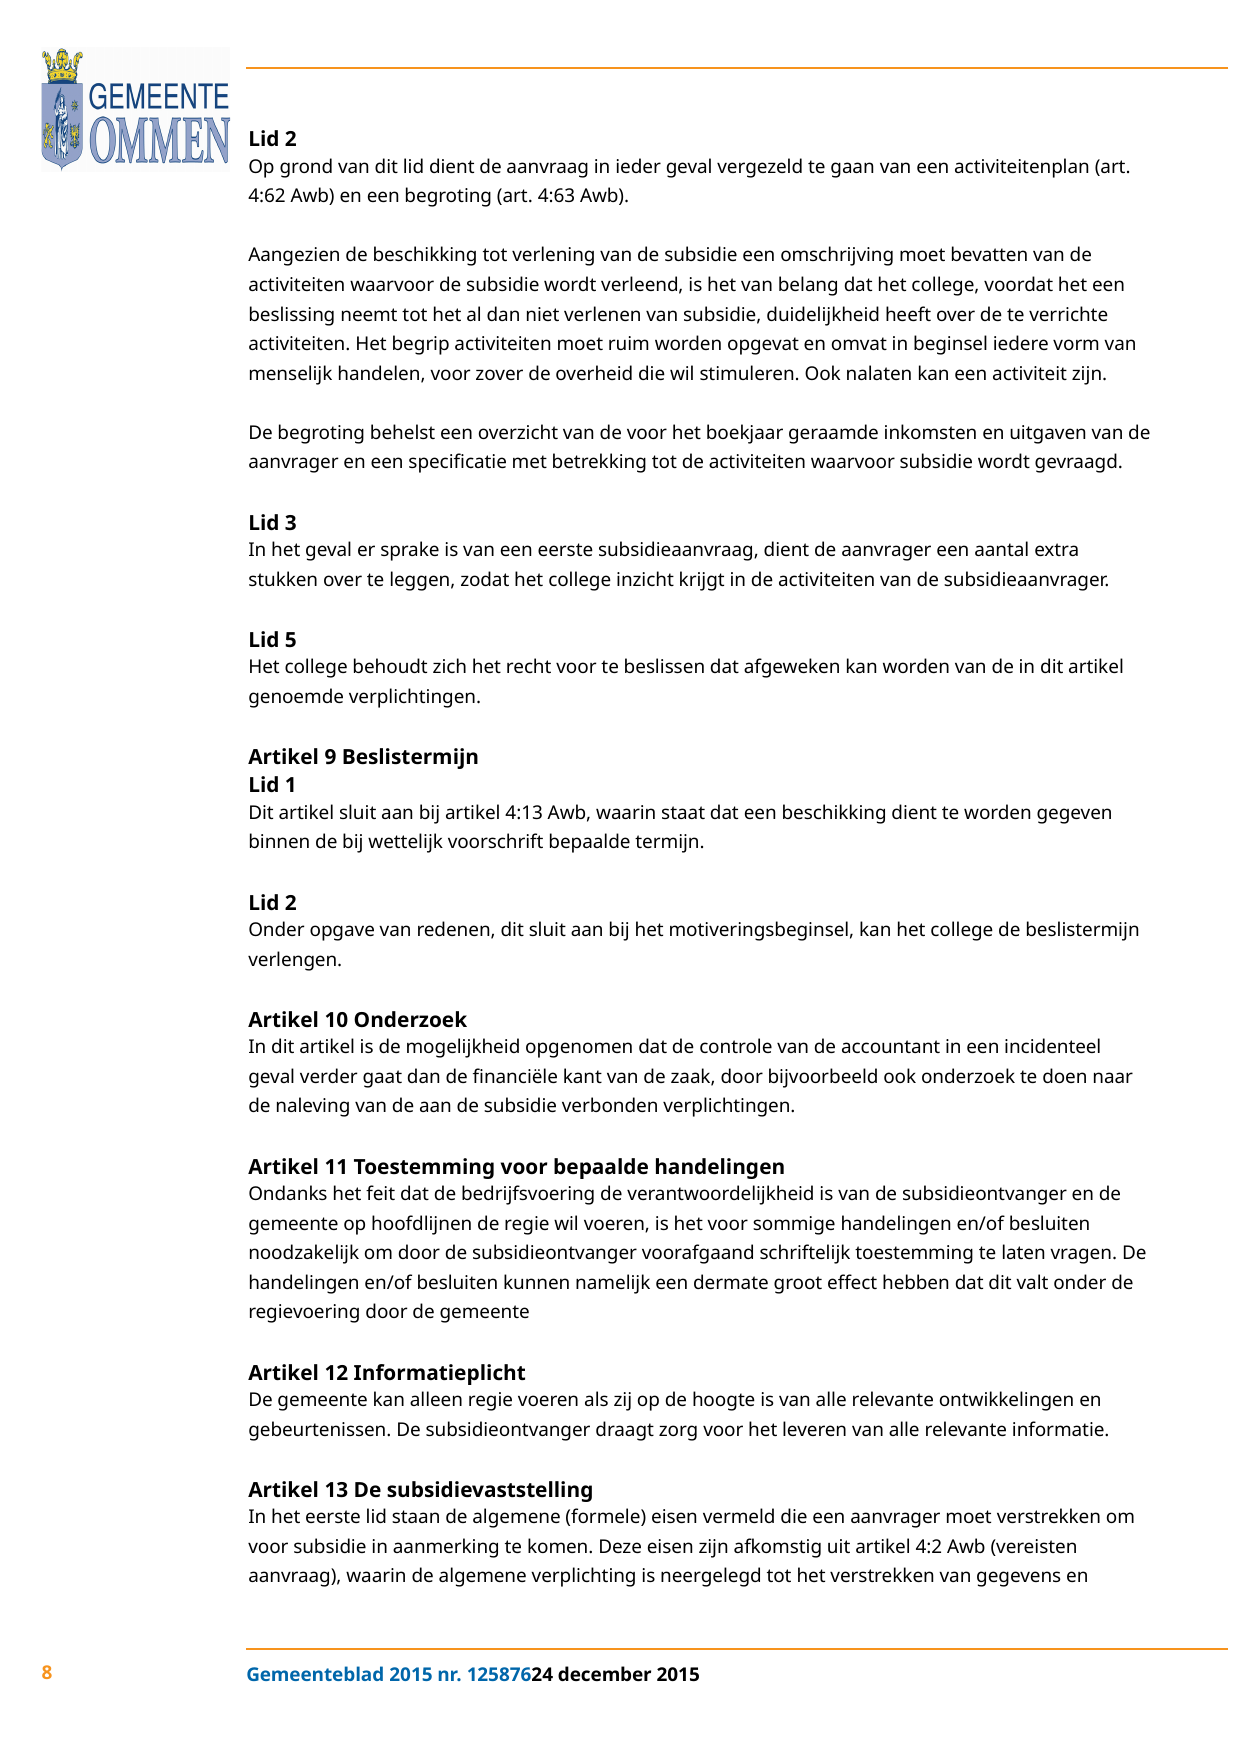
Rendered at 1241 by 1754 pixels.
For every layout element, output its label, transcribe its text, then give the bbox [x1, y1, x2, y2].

text Lid 5 [248, 625, 1152, 653]
text In het eerste lid staan de algemene (formele) eisen vermeld die een aanvrager moet verstrekken om voor subsidie in aanmerking te komen. Deze eisen zijn afkomstig uit artikel 4:2 Awb (vereisten aanvraag), waarin de algemene verplichting is neergelegd tot het verstrekken van gegevens en [248, 1503, 1152, 1588]
text Onder opgave van redenen, dit sluit aan bij het motiveringsbeginsel, kan het college de beslistermijn verlengen. [248, 916, 1152, 972]
text Lid 3 [248, 508, 1152, 536]
text In dit artikel is de mogelijkheid opgenomen dat de controle van de accountant in een incidenteel geval verder gaat dan de financiële kant van de zaak, door bijvoorbeeld ook onderzoek te doen naar de naleving van de aan de subsidie verbonden verplichtingen. [248, 1033, 1152, 1118]
text Artikel 11 Toestemming voor bepaalde handelingen [248, 1152, 1152, 1180]
text Aangezien de beschikking tot verlening van de subsidie een omschrijving moet bevatten van de activiteiten waarvoor de subsidie wordt verleend, is het van belang dat het college, voordat het een beslissing neemt tot het al dan niet verlenen van subsidie, duidelijkheid heeft over de te verrichte activiteiten. Het begrip activiteiten moet ruim worden opgevat en omvat in beginsel iedere vorm van menselijk handelen, voor zover de overheid die wil stimuleren. Ook nalaten kan een activiteit zijn. [248, 242, 1152, 386]
text Artikel 9 Beslistermijn [248, 742, 1152, 771]
text Het college behoudt zich het recht voor te beslissen dat afgeweken kan worden van de in dit artikel genoemde verplichtingen. [248, 653, 1152, 709]
text Lid 2 [248, 124, 1152, 153]
text De gemeente kan alleen regie voeren als zij op de hoogte is van alle relevante ontwikkelingen en gebeurtenissen. De subsidieontvanger draagt zorg voor het leveren van alle relevante informatie. [248, 1386, 1152, 1441]
text Ondanks het feit dat de bedrijfsvoering de verantwoordelijkheid is van de subsidieontvanger en de gemeente op hoofdlijnen de regie wil voeren, is het voor sommige handelingen en/of besluiten noodzakelijk om door de subsidieontvanger voorafgaand schriftelijk toestemming te laten vragen. De handelingen en/of besluiten kunnen namelijk een dermate groot effect hebben dat dit valt onder de regievoering door de gemeente [248, 1180, 1152, 1324]
text Artikel 13 De subsidievaststelling [248, 1475, 1152, 1503]
text Lid 1 [248, 771, 1152, 799]
text Artikel 12 Informatieplicht [248, 1358, 1152, 1386]
text Artikel 10 Onderzoek [248, 1005, 1152, 1033]
picture [41, 47, 231, 172]
text In het geval er sprake is van een eerste subsidieaanvraag, dient de aanvrager een aantal extra stukken over te leggen, zodat het college inzicht krijgt in de activiteiten van de subsidieaanvrager. [248, 536, 1152, 592]
text Op grond van dit lid dient de aanvraag in ieder geval vergezeld te gaan van een activiteitenplan (art. 4:62 Awb) en een begroting (art. 4:63 Awb). [248, 153, 1152, 208]
text Dit artikel sluit aan bij artikel 4:13 Awb, waarin staat dat een beschikking dient te worden gegeven binnen de bij wettelijk voorschrift bepaalde termijn. [248, 799, 1152, 854]
text De begroting behelst een overzicht van de voor het boekjaar geraamde inkomsten en uitgaven van de aanvrager en een specificatie met betrekking tot de activiteiten waarvoor subsidie wordt gevraagd. [248, 419, 1152, 474]
text Lid 2 [248, 888, 1152, 916]
